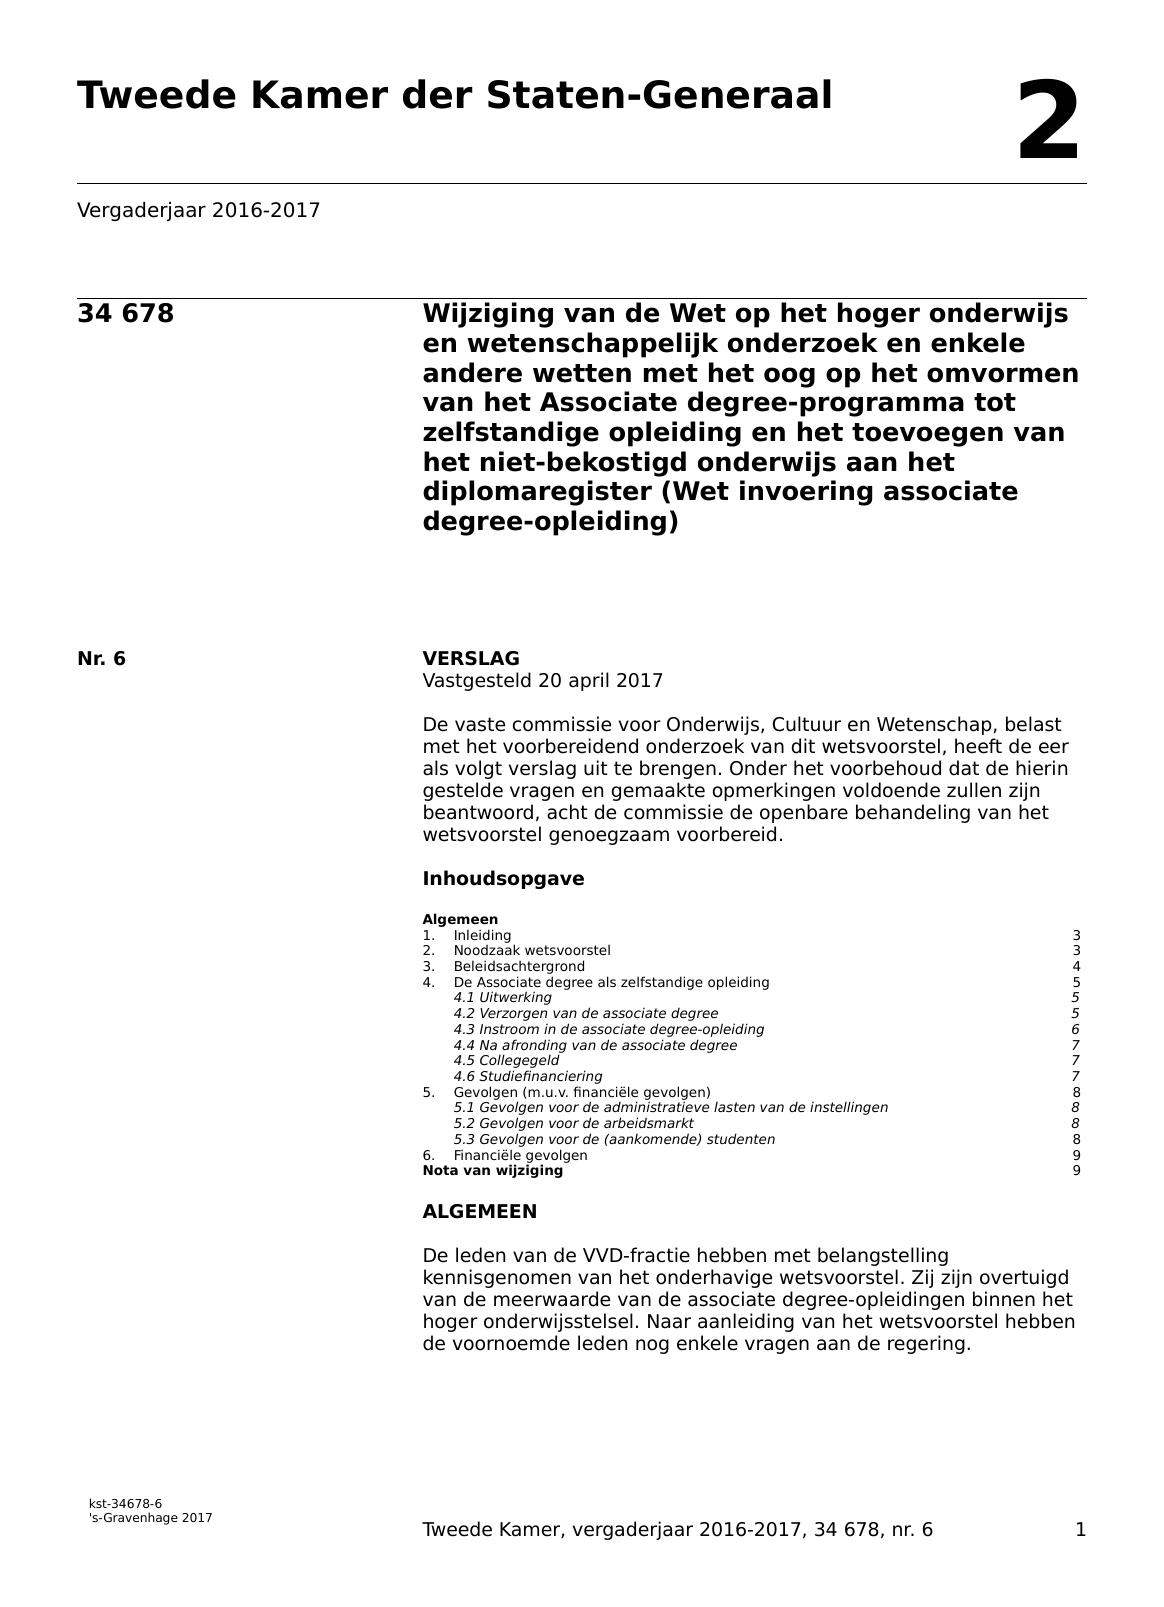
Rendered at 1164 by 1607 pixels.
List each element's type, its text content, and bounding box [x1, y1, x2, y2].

table_cell 7 [1042, 1053, 1087, 1069]
subtitle ALGEMEEN [422, 1201, 1087, 1223]
subtitle Inhoudsopgave [422, 868, 1087, 890]
table_cell [422, 1069, 448, 1084]
table_cell 4.2 Verzorgen van de associate degree [448, 1006, 1042, 1022]
table_cell Financiële gevolgen [448, 1148, 1042, 1163]
table_cell 5 [1042, 975, 1087, 990]
text De leden van de VVD-fractie hebben met belangstelling kennisgenomen van het onderhavige wetsvoorstel. Zij zijn overtuigd van de meerwaarde van de associate degree-opleidingen binnen het hoger onderwijsstelsel. Naar aanleiding van het wetsvoorstel hebben de voornoemde leden nog enkele vragen aan de regering. [422, 1245, 1087, 1355]
table_cell 3 [1042, 927, 1087, 943]
table_cell [422, 1022, 448, 1037]
table_cell 2. [422, 943, 448, 959]
table_cell 5 [1042, 1006, 1087, 1022]
table_cell 8 [1042, 1100, 1087, 1116]
table_cell [422, 1038, 448, 1053]
table_cell 3. [422, 959, 448, 974]
text Vastgesteld 20 april 2017 [422, 669, 1087, 691]
text kst-34678-6 [88, 1497, 323, 1511]
table_cell 3 [1042, 943, 1087, 959]
table_cell De Associate degree als zelfstandige opleiding [448, 975, 1042, 990]
text De vaste commissie voor Onderwijs, Cultuur en Wetenschap, belast met het voorbereidend onderzoek van dit wetsvoorstel, heeft de eer als volgt verslag uit te brengen. Onder het voorbehoud dat de hierin gestelde vragen en gemaakte opmerkingen voldoende zullen zijn beantwoord, acht de commissie de openbare behandeling van het wetsvoorstel genoegzaam voorbereid. [422, 714, 1087, 846]
table_cell 4.5 Collegegeld [448, 1053, 1042, 1069]
table_cell Nota van wijziging [422, 1163, 1042, 1179]
table_cell [422, 1132, 448, 1147]
table_cell 5. [422, 1085, 448, 1100]
table_cell Vergaderjaar 2016-2017 [77, 184, 1087, 298]
table_cell 5 [1042, 990, 1087, 1006]
table_cell 6. [422, 1148, 448, 1163]
table_cell Beleidsachtergrond [448, 959, 1042, 974]
table_cell 4.3 Instroom in de associate degree-opleiding [448, 1022, 1042, 1037]
table_cell 1. [422, 927, 448, 943]
table_header 2 [886, 59, 1087, 183]
table_cell 8 [1042, 1116, 1087, 1132]
table_cell 4.6 Studiefinanciering [448, 1069, 1042, 1084]
table_cell [422, 1053, 448, 1069]
table_cell [422, 1100, 448, 1116]
table_cell Gevolgen (m.u.v. financiële gevolgen) [448, 1085, 1042, 1100]
table_cell [422, 1116, 448, 1132]
subtitle 34 678 Wijziging van de Wet op het hoger onderwijs en wetenschappelijk onderzoek en enkele andere wetten met het oog op het omvormen van het Associate degree-programma tot zelfstandige opleiding en het toevoegen van het niet-bekostigd onderwijs aan het diplomaregister (Wet invoering associate degree-opleiding) [77, 299, 1087, 536]
table_cell 9 [1042, 1163, 1087, 1179]
table_cell Noodzaak wetsvoorstel [448, 943, 1042, 959]
table_header [1042, 912, 1087, 927]
table_cell 8 [1042, 1085, 1087, 1100]
table_cell [422, 1006, 448, 1022]
table_cell 5.1 Gevolgen voor de administratieve lasten van de instellingen [448, 1100, 1042, 1116]
table_cell 4.4 Na afronding van de associate degree [448, 1038, 1042, 1053]
text 's-Gravenhage 2017 [88, 1511, 323, 1525]
table_header Algemeen [422, 912, 1042, 927]
table_cell 8 [1042, 1132, 1087, 1147]
subtitle Nr. 6 VERSLAG [77, 647, 1087, 669]
table_cell [422, 990, 448, 1006]
table_cell 5.3 Gevolgen voor de (aankomende) studenten [448, 1132, 1042, 1147]
table_cell 4 [1042, 959, 1087, 974]
table_cell 9 [1042, 1148, 1087, 1163]
table_cell 5.2 Gevolgen voor de arbeidsmarkt [448, 1116, 1042, 1132]
table_cell 4. [422, 975, 448, 990]
table_cell 6 [1042, 1022, 1087, 1037]
table_cell 4.1 Uitwerking [448, 990, 1042, 1006]
table_cell 7 [1042, 1038, 1087, 1053]
table_header Tweede Kamer der Staten-Generaal [77, 59, 886, 183]
table_cell Inleiding [448, 927, 1042, 943]
table_cell 7 [1042, 1069, 1087, 1084]
